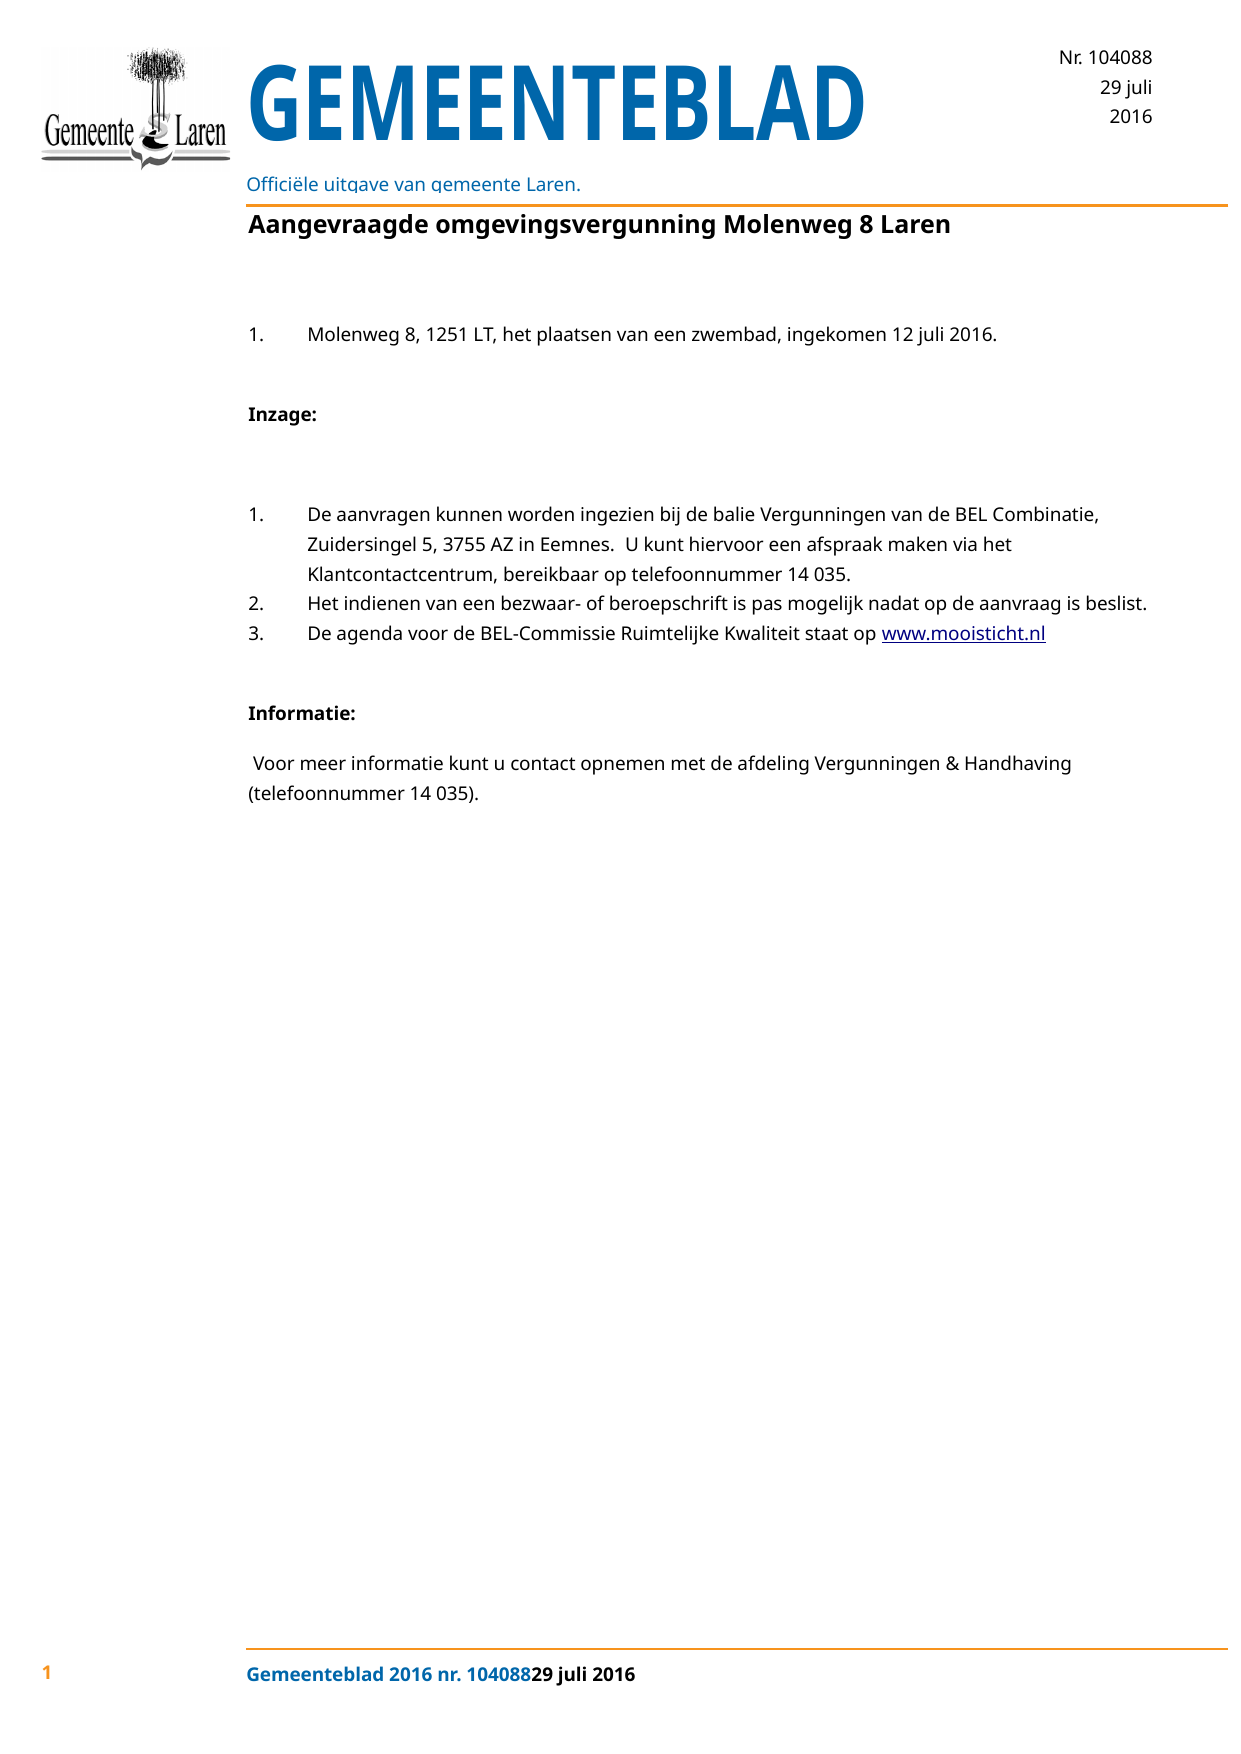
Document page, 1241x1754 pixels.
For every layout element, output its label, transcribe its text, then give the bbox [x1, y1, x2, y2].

text Inzage: [248, 401, 1152, 426]
list De aanvragen kunnen worden ingezien bij de balie Vergunningen van de BEL Combinatie, Zuidersingel 5, 3755 AZ in Eemnes. U kunt hiervoor een afspraak maken via het Klantcontactcentrum, bereikbaar op telefoonnummer 14 035. [248, 502, 1152, 586]
list De agenda voor de BEL-Commissie Ruimtelijke Kwaliteit staat op www.mooisticht.nl [248, 620, 1152, 646]
picture [41, 47, 231, 172]
text Voor meer informatie kunt u contact opnemen met de afdeling Vergunningen & Handhaving (telefoonnummer 14 035). [248, 750, 1152, 806]
text Aangevraagde omgevingsvergunning Molenweg 8 Laren [248, 207, 1152, 241]
text Informatie: [248, 700, 1152, 726]
list Molenweg 8, 1251 LT, het plaatsen van een zwembad, ingekomen 12 juli 2016. [248, 321, 1152, 346]
list Het indienen van een bezwaar- of beroepschrift is pas mogelijk nadat op de aanvraag is beslist. [248, 590, 1152, 616]
